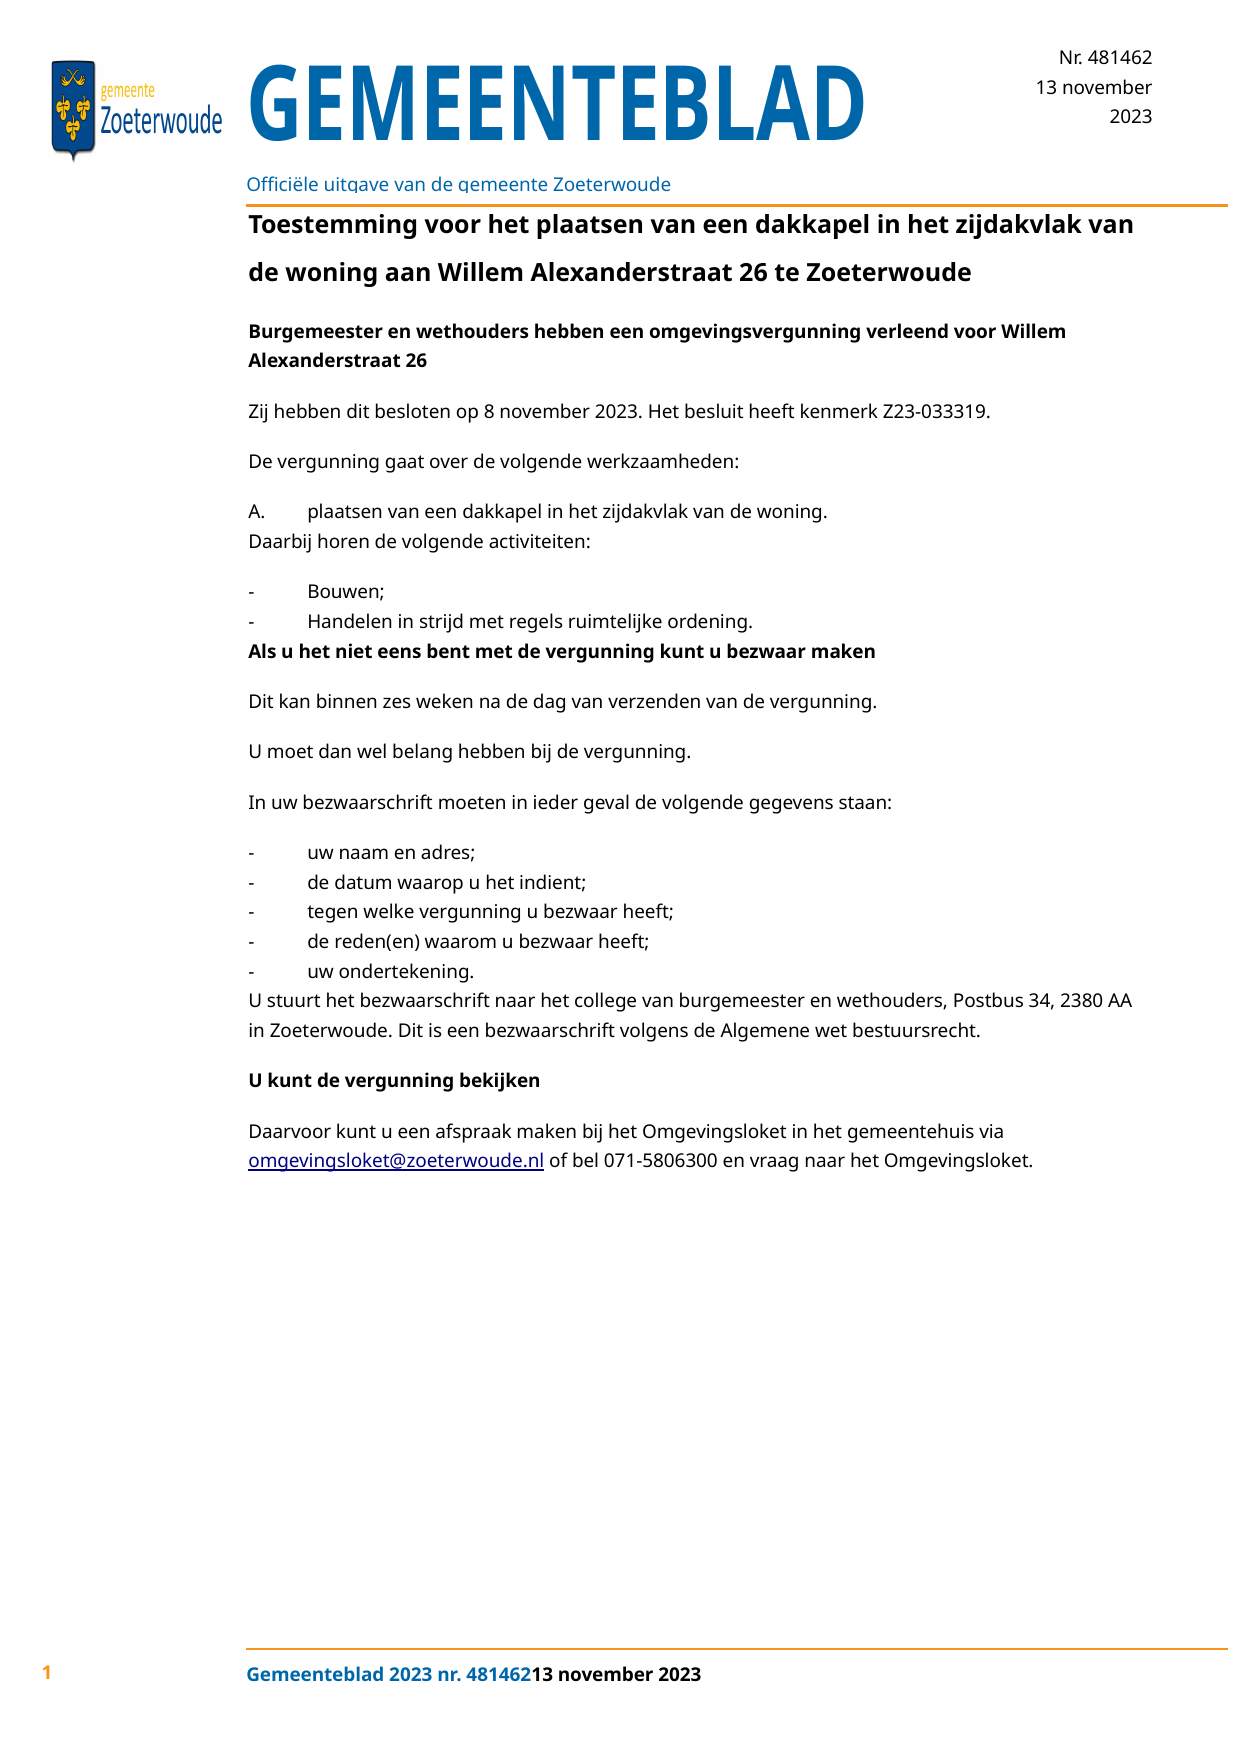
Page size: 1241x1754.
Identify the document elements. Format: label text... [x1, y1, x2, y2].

text Zij hebben dit besloten op 8 november 2023. Het besluit heeft kenmerk Z23-033319. [248, 398, 1152, 424]
list uw naam en adres; [248, 839, 1152, 865]
text Daarvoor kunt u een afspraak maken bij het Omgevingsloket in het gemeentehuis via omgevingsloket@zoeterwoude.nl of bel 071-5806300 en vraag naar het Omgevingsloket. [248, 1118, 1152, 1173]
text In uw bezwaarschrift moeten in ieder geval de volgende gegevens staan: [248, 789, 1152, 815]
text Als u het niet eens bent met de vergunning kunt u bezwaar maken [248, 638, 1152, 664]
list Bouwen; [248, 579, 1152, 604]
text De vergunning gaat over de volgende werkzaamheden: [248, 448, 1152, 474]
text Toestemming voor het plaatsen van een dakkapel in het zijdakvlak van de woning aan Willem Alexanderstraat 26 te Zoeterwoude [248, 207, 1152, 288]
text U stuurt het bezwaarschrift naar het college van burgemeester en wethouders, Postbus 34, 2380 AA in Zoeterwoude. Dit is een bezwaarschrift volgens de Algemene wet bestuursrecht. [248, 987, 1152, 1043]
text Dit kan binnen zes weken na de dag van verzenden van de vergunning. [248, 688, 1152, 714]
list Handelen in strijd met regels ruimtelijke ordening. [248, 608, 1152, 634]
text U kunt de vergunning bekijken [248, 1067, 1152, 1093]
list de datum waarop u het indient; [248, 869, 1152, 895]
list tegen welke vergunning u bezwaar heeft; [248, 899, 1152, 924]
text Burgemeester en wethouders hebben een omgevingsvergunning verleend voor Willem Alexanderstraat 26 [248, 318, 1152, 373]
list uw ondertekening. [248, 958, 1152, 984]
picture [41, 47, 231, 172]
text U moet dan wel belang hebben bij de vergunning. [248, 739, 1152, 764]
list de reden(en) waarom u bezwaar heeft; [248, 928, 1152, 954]
text Daarbij horen de volgende activiteiten: [248, 528, 1152, 554]
list plaatsen van een dakkapel in het zijdakvlak van de woning. [248, 499, 1152, 524]
